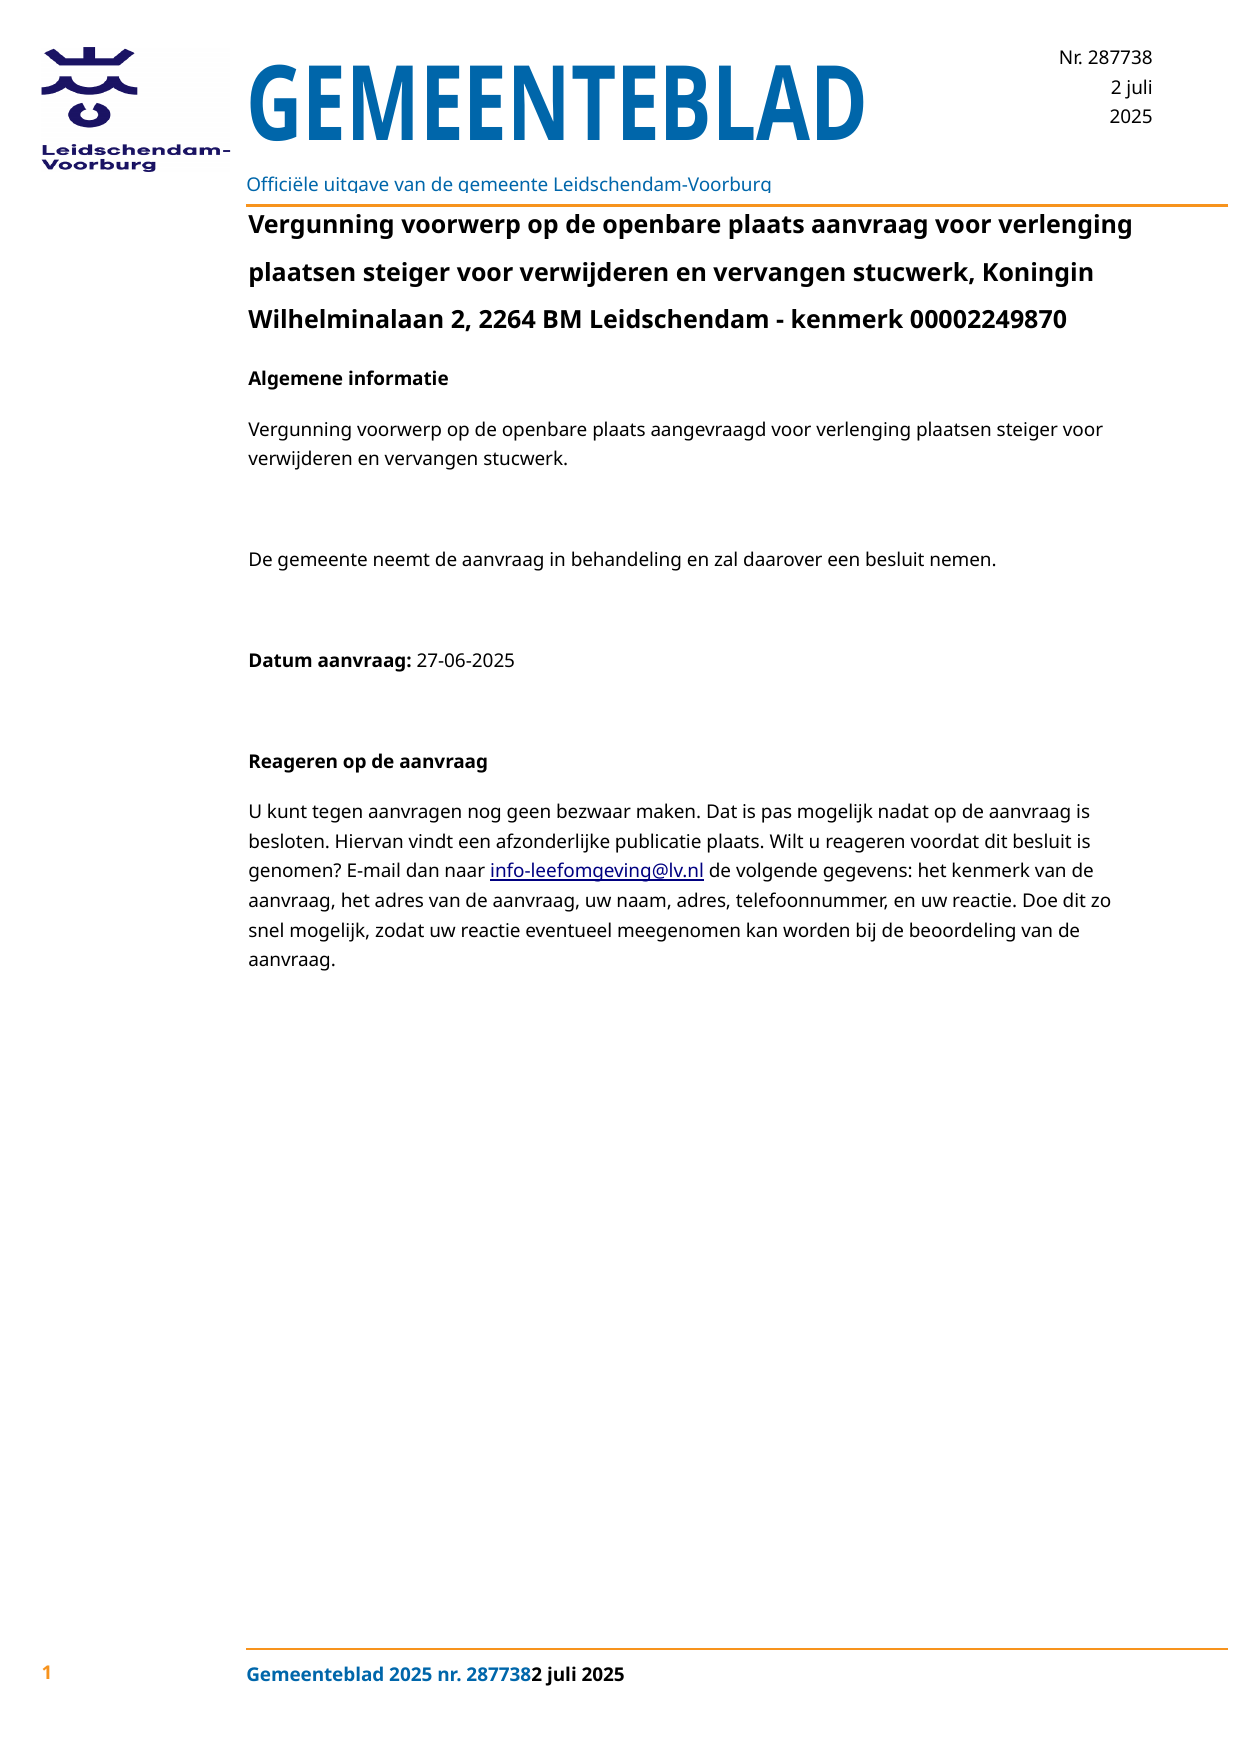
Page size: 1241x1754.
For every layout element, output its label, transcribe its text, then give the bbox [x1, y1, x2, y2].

text Datum aanvraag: 27-06-2025 [248, 647, 1152, 673]
text Vergunning voorwerp op de openbare plaats aangevraagd voor verlenging plaatsen steiger voor verwijderen en vervangen stucwerk. [248, 416, 1152, 471]
text U kunt tegen aanvragen nog geen bezwaar maken. Dat is pas mogelijk nadat op de aanvraag is besloten. Hiervan vindt een afzonderlijke publicatie plaats. Wilt u reageren voordat dit besluit is genomen? E-mail dan naar info-leefomgeving@lv.nl de volgende gegevens: het kenmerk van de aanvraag, het adres van de aanvraag, uw naam, adres, telefoonnummer, en uw reactie. Doe dit zo snel mogelijk, zodat uw reactie eventueel meegenomen kan worden bij de beoordeling van de aanvraag. [248, 798, 1152, 972]
text Reageren op de aanvraag [248, 748, 1152, 774]
picture [41, 47, 231, 172]
text Vergunning voorwerp op de openbare plaats aanvraag voor verlenging plaatsen steiger voor verwijderen en vervangen stucwerk, Koningin Wilhelminalaan 2, 2264 BM Leidschendam - kenmerk 00002249870 [248, 207, 1152, 336]
text De gemeente neemt de aanvraag in behandeling en zal daarover een besluit nemen. [248, 546, 1152, 572]
text Algemene informatie [248, 366, 1152, 391]
